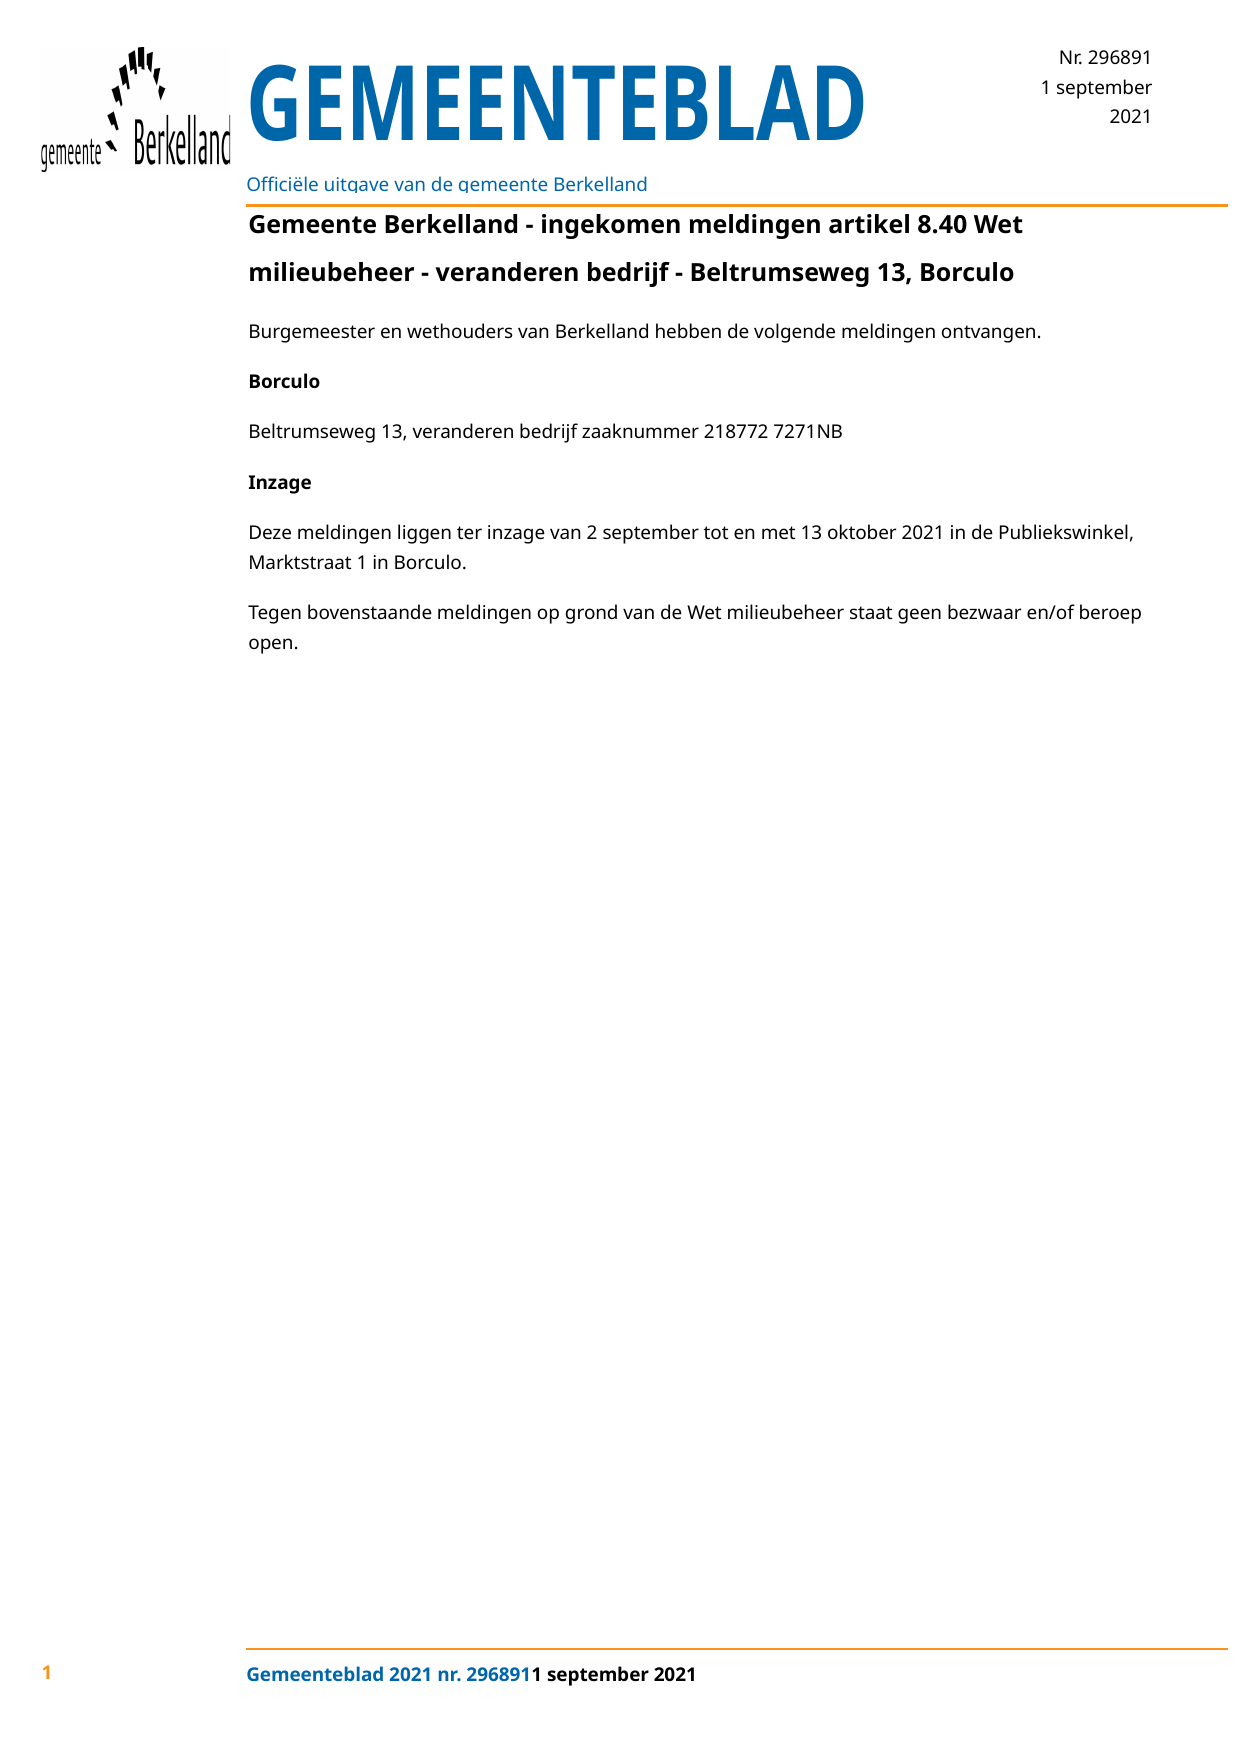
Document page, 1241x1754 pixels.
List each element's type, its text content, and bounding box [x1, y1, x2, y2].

text Deze meldingen liggen ter inzage van 2 september tot en met 13 oktober 2021 in de Publiekswinkel, Marktstraat 1 in Borculo. [248, 519, 1152, 575]
picture [41, 47, 231, 172]
text Tegen bovenstaande meldingen op grond van de Wet milieubeheer staat geen bezwaar en/of beroep open. [248, 599, 1152, 655]
text Inzage [248, 469, 1152, 495]
text Beltrumseweg 13, veranderen bedrijf zaaknummer 218772 7271NB [248, 419, 1152, 444]
text Gemeente Berkelland - ingekomen meldingen artikel 8.40 Wet milieubeheer - veranderen bedrijf - Beltrumseweg 13, Borculo [248, 207, 1152, 288]
text Burgemeester en wethouders van Berkelland hebben de volgende meldingen ontvangen. [248, 318, 1152, 344]
text Borculo [248, 368, 1152, 394]
